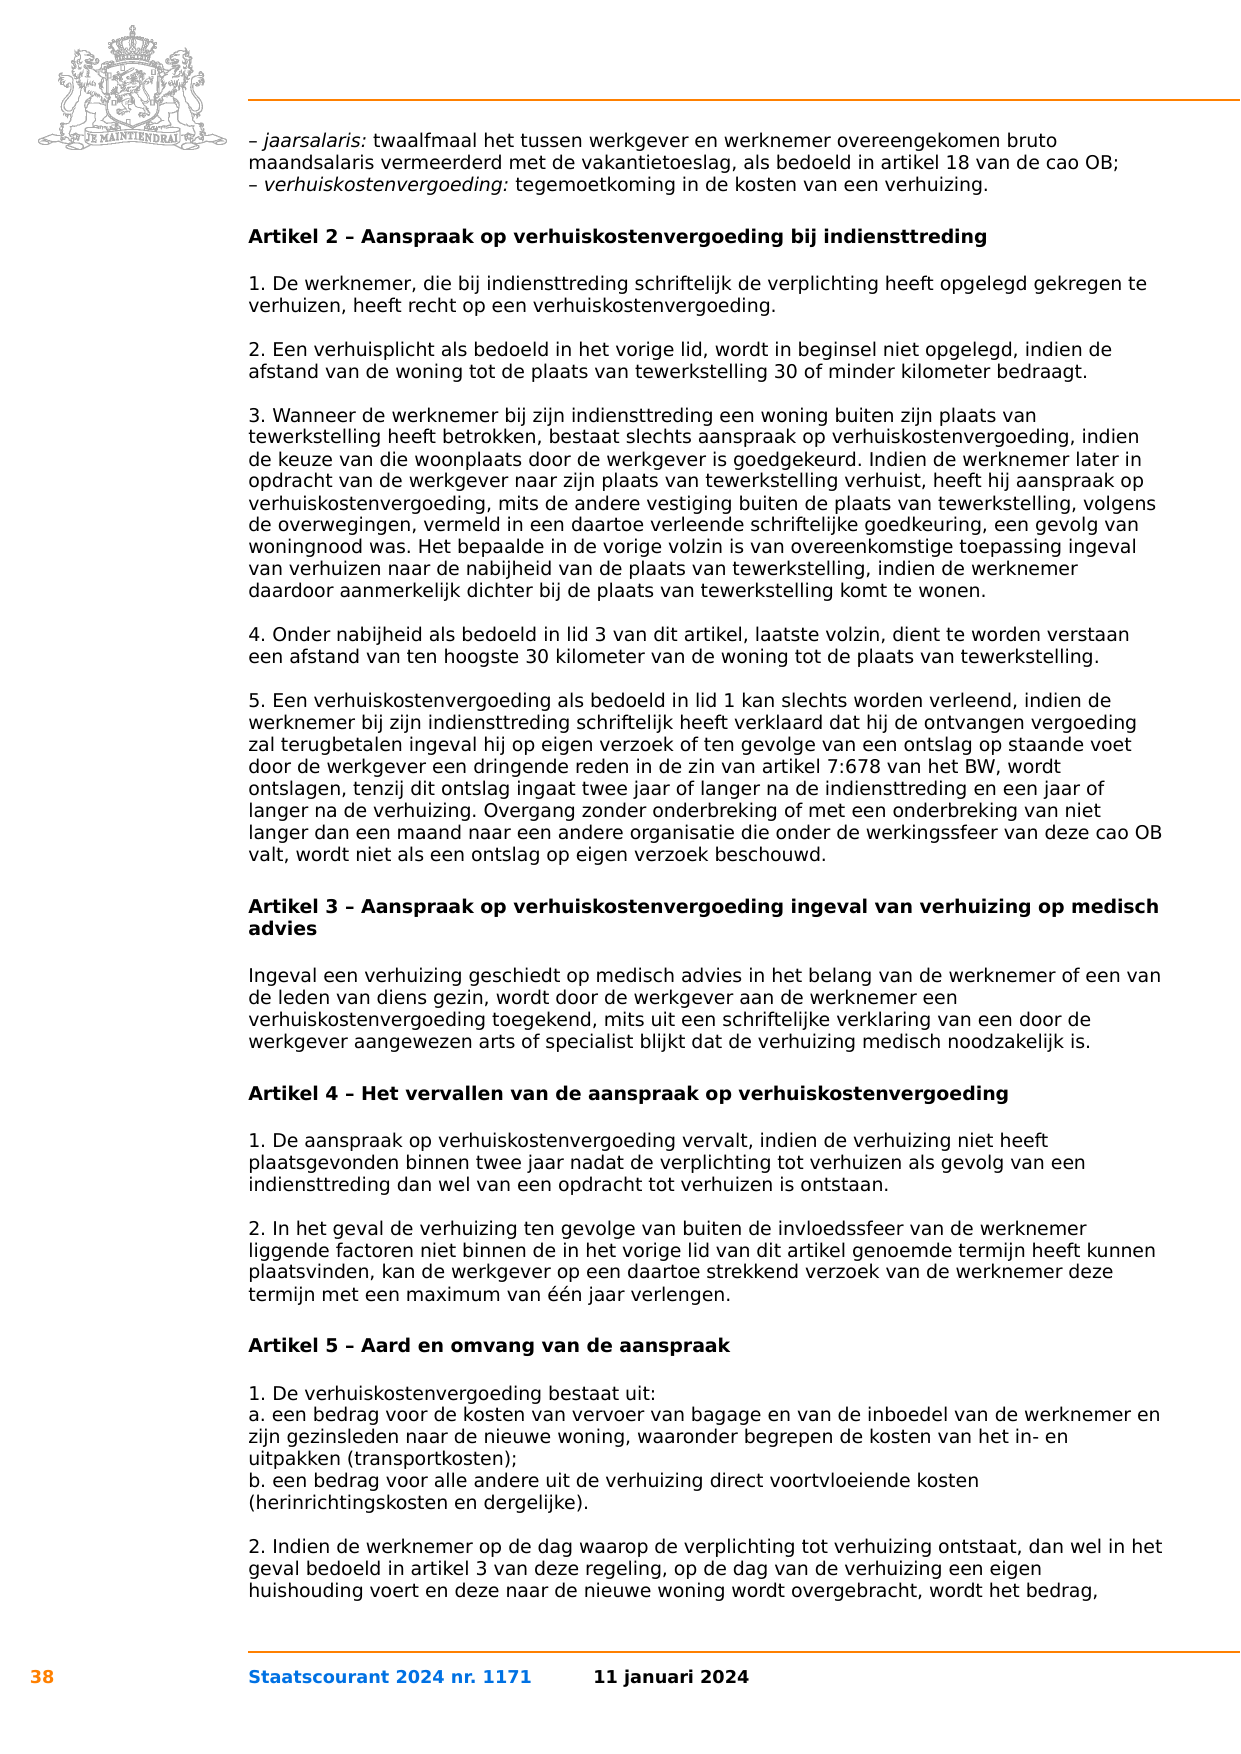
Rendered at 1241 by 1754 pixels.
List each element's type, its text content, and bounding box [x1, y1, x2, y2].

text 1. De verhuiskostenvergoeding bestaat uit: [248, 1382, 1163, 1404]
text – jaarsalaris: twaalfmaal het tussen werkgever en werknemer overeengekomen bruto maandsalaris vermeerderd met de vakantietoeslag, als bedoeld in artikel 18 van de cao OB; [248, 130, 1163, 174]
subtitle Artikel 2 – Aanspraak op verhuiskostenvergoeding bij indiensttreding [248, 226, 1163, 248]
text 1. De aanspraak op verhuiskostenvergoeding vervalt, indien de verhuizing niet heeft plaatsgevonden binnen twee jaar nadat de verplichting tot verhuizen als gevolg van een indiensttreding dan wel van een opdracht tot verhuizen is ontstaan. [248, 1130, 1163, 1196]
subtitle Artikel 4 – Het vervallen van de aanspraak op verhuiskostenvergoeding [248, 1083, 1163, 1105]
text 2. Een verhuisplicht als bedoeld in het vorige lid, wordt in beginsel niet opgelegd, indien de afstand van de woning tot de plaats van tewerkstelling 30 of minder kilometer bedraagt. [248, 339, 1163, 383]
subtitle Artikel 5 – Aard en omvang van de aanspraak [248, 1335, 1163, 1357]
text a. een bedrag voor de kosten van vervoer van bagage en van de inboedel van de werknemer en zijn gezinsleden naar de nieuwe woning, waaronder begrepen de kosten van het in- en uitpakken (transportkosten); [248, 1404, 1163, 1470]
text b. een bedrag voor alle andere uit de verhuizing direct voortvloeiende kosten (herinrichtingskosten en dergelijke). [248, 1470, 1163, 1514]
text 3. Wanneer de werknemer bij zijn indiensttreding een woning buiten zijn plaats van tewerkstelling heeft betrokken, bestaat slechts aanspraak op verhuiskostenvergoeding, indien de keuze van die woonplaats door de werkgever is goedgekeurd. Indien de werknemer later in opdracht van de werkgever naar zijn plaats van tewerkstelling verhuist, heeft hij aanspraak op verhuiskostenvergoeding, mits de andere vestiging buiten de plaats van tewerkstelling, volgens de overwegingen, vermeld in een daartoe verleende schriftelijke goedkeuring, een gevolg van woningnood was. Het bepaalde in de vorige volzin is van overeenkomstige toepassing ingeval van verhuizen naar de nabijheid van de plaats van tewerkstelling, indien de werknemer daardoor aanmerkelijk dichter bij de plaats van tewerkstelling komt te wonen. [248, 404, 1163, 602]
text 2. In het geval de verhuizing ten gevolge van buiten de invloedssfeer van de werknemer liggende factoren niet binnen de in het vorige lid van dit artikel genoemde termijn heeft kunnen plaatsvinden, kan de werkgever op een daartoe strekkend verzoek van de werknemer deze termijn met een maximum van één jaar verlengen. [248, 1217, 1163, 1305]
text – verhuiskostenvergoeding: tegemoetkoming in de kosten van een verhuizing. [248, 174, 1163, 196]
subtitle Artikel 3 – Aanspraak op verhuiskostenvergoeding ingeval van verhuizing op medisch advies [248, 896, 1163, 940]
text 5. Een verhuiskostenvergoeding als bedoeld in lid 1 kan slechts worden verleend, indien de werknemer bij zijn indiensttreding schriftelijk heeft verklaard dat hij de ontvangen vergoeding zal terugbetalen ingeval hij op eigen verzoek of ten gevolge van een ontslag op staande voet door de werkgever een dringende reden in de zin van artikel 7:678 van het BW, wordt ontslagen, tenzij dit ontslag ingaat twee jaar of langer na de indiensttreding en een jaar of langer na de verhuizing. Overgang zonder onderbreking of met een onderbreking van niet langer dan een maand naar een andere organisatie die onder de werkingssfeer van deze cao OB valt, wordt niet als een ontslag op eigen verzoek beschouwd. [248, 690, 1163, 866]
text 1. De werknemer, die bij indiensttreding schriftelijk de verplichting heeft opgelegd gekregen te verhuizen, heeft recht op een verhuiskostenvergoeding. [248, 273, 1163, 317]
text Ingeval een verhuizing geschiedt op medisch advies in het belang van de werknemer of een van de leden van diens gezin, wordt door de werkgever aan de werknemer een verhuiskostenvergoeding toegekend, mits uit een schriftelijke verklaring van een door de werkgever aangewezen arts of specialist blijkt dat de verhuizing medisch noodzakelijk is. [248, 965, 1163, 1053]
text 2. Indien de werknemer op de dag waarop de verplichting tot verhuizing ontstaat, dan wel in het geval bedoeld in artikel 3 van deze regeling, op de dag van de verhuizing een eigen huishouding voert en deze naar de nieuwe woning wordt overgebracht, wordt het bedrag, [248, 1536, 1163, 1602]
picture [38, 25, 227, 150]
text 4. Onder nabijheid als bedoeld in lid 3 van dit artikel, laatste volzin, dient te worden verstaan een afstand van ten hoogste 30 kilometer van de woning tot de plaats van tewerkstelling. [248, 624, 1163, 668]
